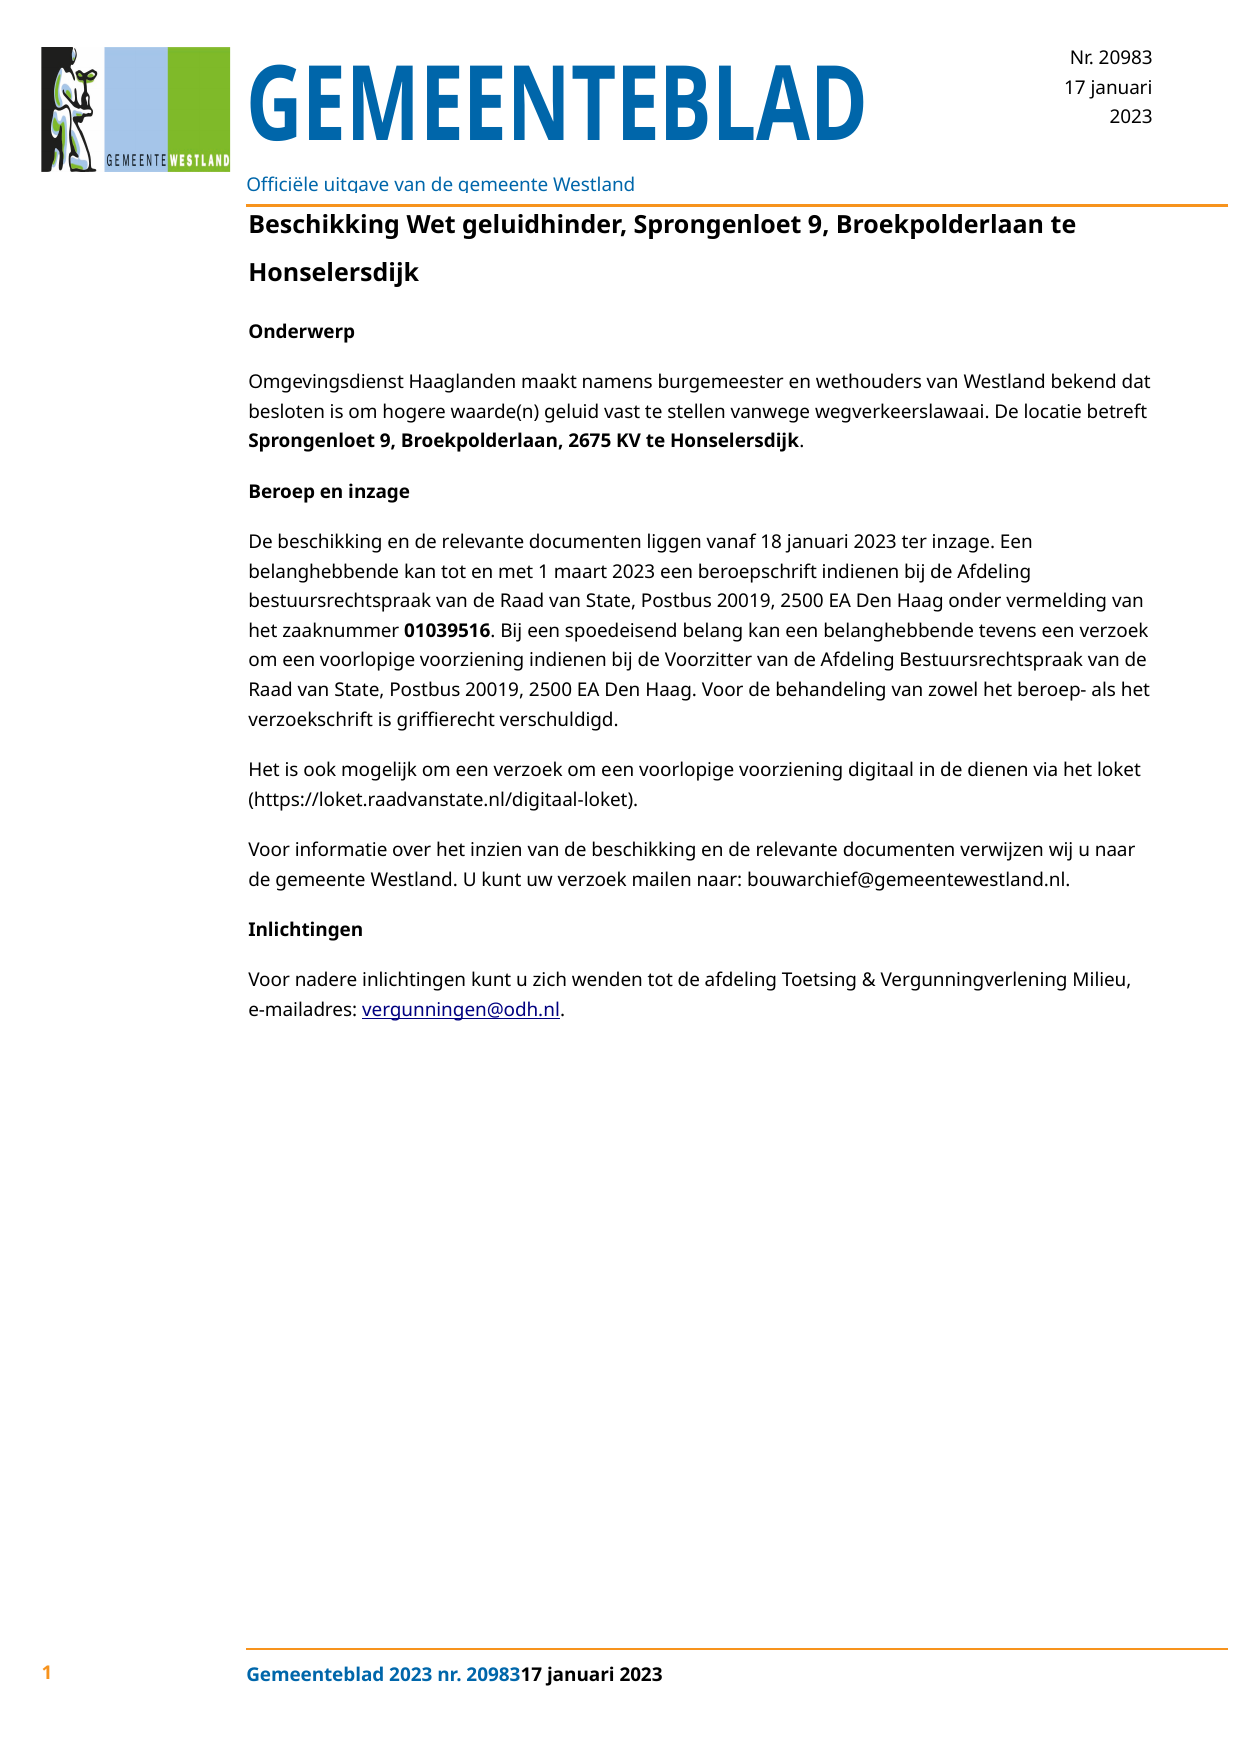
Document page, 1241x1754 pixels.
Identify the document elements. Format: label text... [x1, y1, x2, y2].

text Beschikking Wet geluidhinder, Sprongenloet 9, Broekpolderlaan te Honselersdijk [248, 207, 1152, 288]
text De beschikking en de relevante documenten liggen vanaf 18 januari 2023 ter inzage. Een belanghebbende kan tot en met 1 maart 2023 een beroepschrift indienen bij de Afdeling bestuursrechtspraak van de Raad van State, Postbus 20019, 2500 EA Den Haag onder vermelding van het zaaknummer 01039516. Bij een spoedeisend belang kan een belanghebbende tevens een verzoek om een voorlopige voorziening indienen bij de Voorzitter van de Afdeling Bestuursrechtspraak van de Raad van State, Postbus 20019, 2500 EA Den Haag. Voor de behandeling van zowel het beroep- als het verzoekschrift is griffierecht verschuldigd. [248, 528, 1152, 732]
text Voor nadere inlichtingen kunt u zich wenden tot de afdeling Toetsing & Vergunningverlening Milieu, e-mailadres: vergunningen@odh.nl. [248, 967, 1152, 1022]
text Voor informatie over het inzien van de beschikking en de relevante documenten verwijzen wij u naar de gemeente Westland. U kunt uw verzoek mailen naar: bouwarchief@gemeentewestland.nl. [248, 836, 1152, 892]
text Beroep en inzage [248, 478, 1152, 504]
text Het is ook mogelijk om een verzoek om een voorlopige voorziening digitaal in de dienen via het loket (https://loket.raadvanstate.nl/digitaal-loket). [248, 756, 1152, 812]
text Inlichtingen [248, 916, 1152, 942]
picture [41, 47, 231, 172]
text Omgevingsdienst Haaglanden maakt namens burgemeester en wethouders van Westland bekend dat besloten is om hogere waarde(n) geluid vast te stellen vanwege wegverkeerslawaai. De locatie betreft Sprongenloet 9, Broekpolderlaan, 2675 KV te Honselersdijk. [248, 368, 1152, 453]
text Onderwerp [248, 318, 1152, 344]
